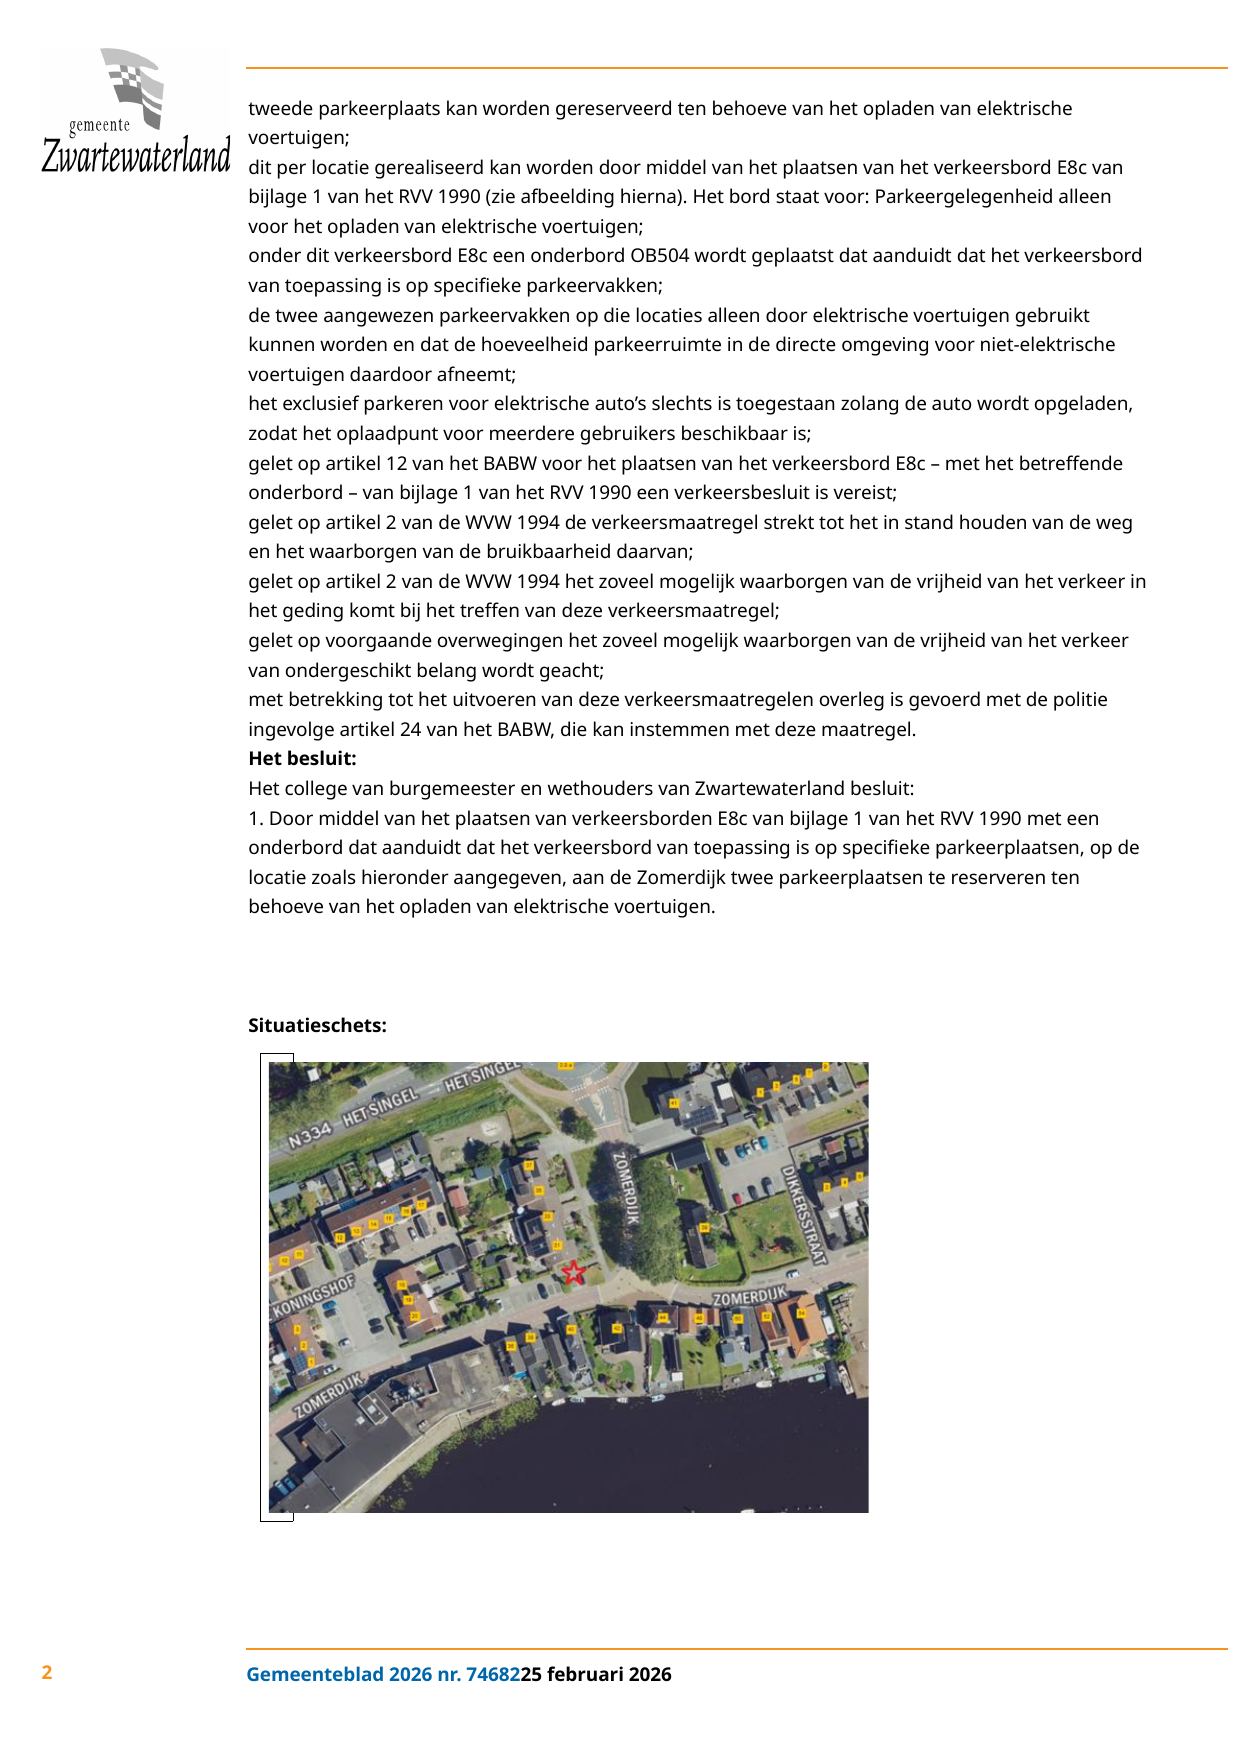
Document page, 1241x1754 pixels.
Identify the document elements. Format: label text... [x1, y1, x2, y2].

text Het besluit: [248, 746, 1152, 771]
text met betrekking tot het uitvoeren van deze verkeersmaatregelen overleg is gevoerd met de politie ingevolge artikel 24 van het BABW, die kan instemmen met deze maatregel. [248, 686, 1152, 742]
text gelet op voorgaande overwegingen het zoveel mogelijk waarborgen van de vrijheid van het verkeer van ondergeschikt belang wordt geacht; [248, 627, 1152, 683]
text gelet op artikel 2 van de WVW 1994 het zoveel mogelijk waarborgen van de vrijheid van het verkeer in het geding komt bij het treffen van deze verkeersmaatregel; [248, 568, 1152, 623]
text 1. Door middel van het plaatsen van verkeersborden E8c van bijlage 1 van het RVV 1990 met een onderbord dat aanduidt dat het verkeersbord van toepassing is op specifieke parkeerplaatsen, op de locatie zoals hieronder aangegeven, aan de Zomerdijk twee parkeerplaatsen te reserveren ten behoeve van het opladen van elektrische voertuigen. [248, 805, 1152, 919]
text onder dit verkeersbord E8c een onderbord OB504 wordt geplaatst dat aanduidt dat het verkeersbord van toepassing is op specifieke parkeervakken; [248, 243, 1152, 298]
text Situatieschets: [248, 1012, 1152, 1038]
text de twee aangewezen parkeervakken op die locaties alleen door elektrische voertuigen gebruikt kunnen worden en dat de hoeveelheid parkeerruimte in de directe omgeving voor niet-elektrische voertuigen daardoor afneemt; [248, 302, 1152, 387]
text Het college van burgemeester en wethouders van Zwartewaterland besluit: [248, 775, 1152, 801]
picture [268, 1062, 869, 1513]
text tweede parkeerplaats kan worden gereserveerd ten behoeve van het opladen van elektrische voertuigen; [248, 95, 1152, 150]
text dit per locatie gerealiseerd kan worden door middel van het plaatsen van het verkeersbord E8c van bijlage 1 van het RVV 1990 (zie afbeelding hierna). Het bord staat voor: Parkeergelegenheid alleen voor het opladen van elektrische voertuigen; [248, 154, 1152, 239]
text gelet op artikel 2 van de WVW 1994 de verkeersmaatregel strekt tot het in stand houden van de weg en het waarborgen van de bruikbaarheid daarvan; [248, 509, 1152, 564]
text gelet op artikel 12 van het BABW voor het plaatsen van het verkeersbord E8c – met het betreffende onderbord – van bijlage 1 van het RVV 1990 een verkeersbesluit is vereist; [248, 450, 1152, 505]
picture [41, 47, 231, 172]
text het exclusief parkeren voor elektrische auto’s slechts is toegestaan zolang de auto wordt opgeladen, zodat het oplaadpunt voor meerdere gebruikers beschikbaar is; [248, 391, 1152, 446]
